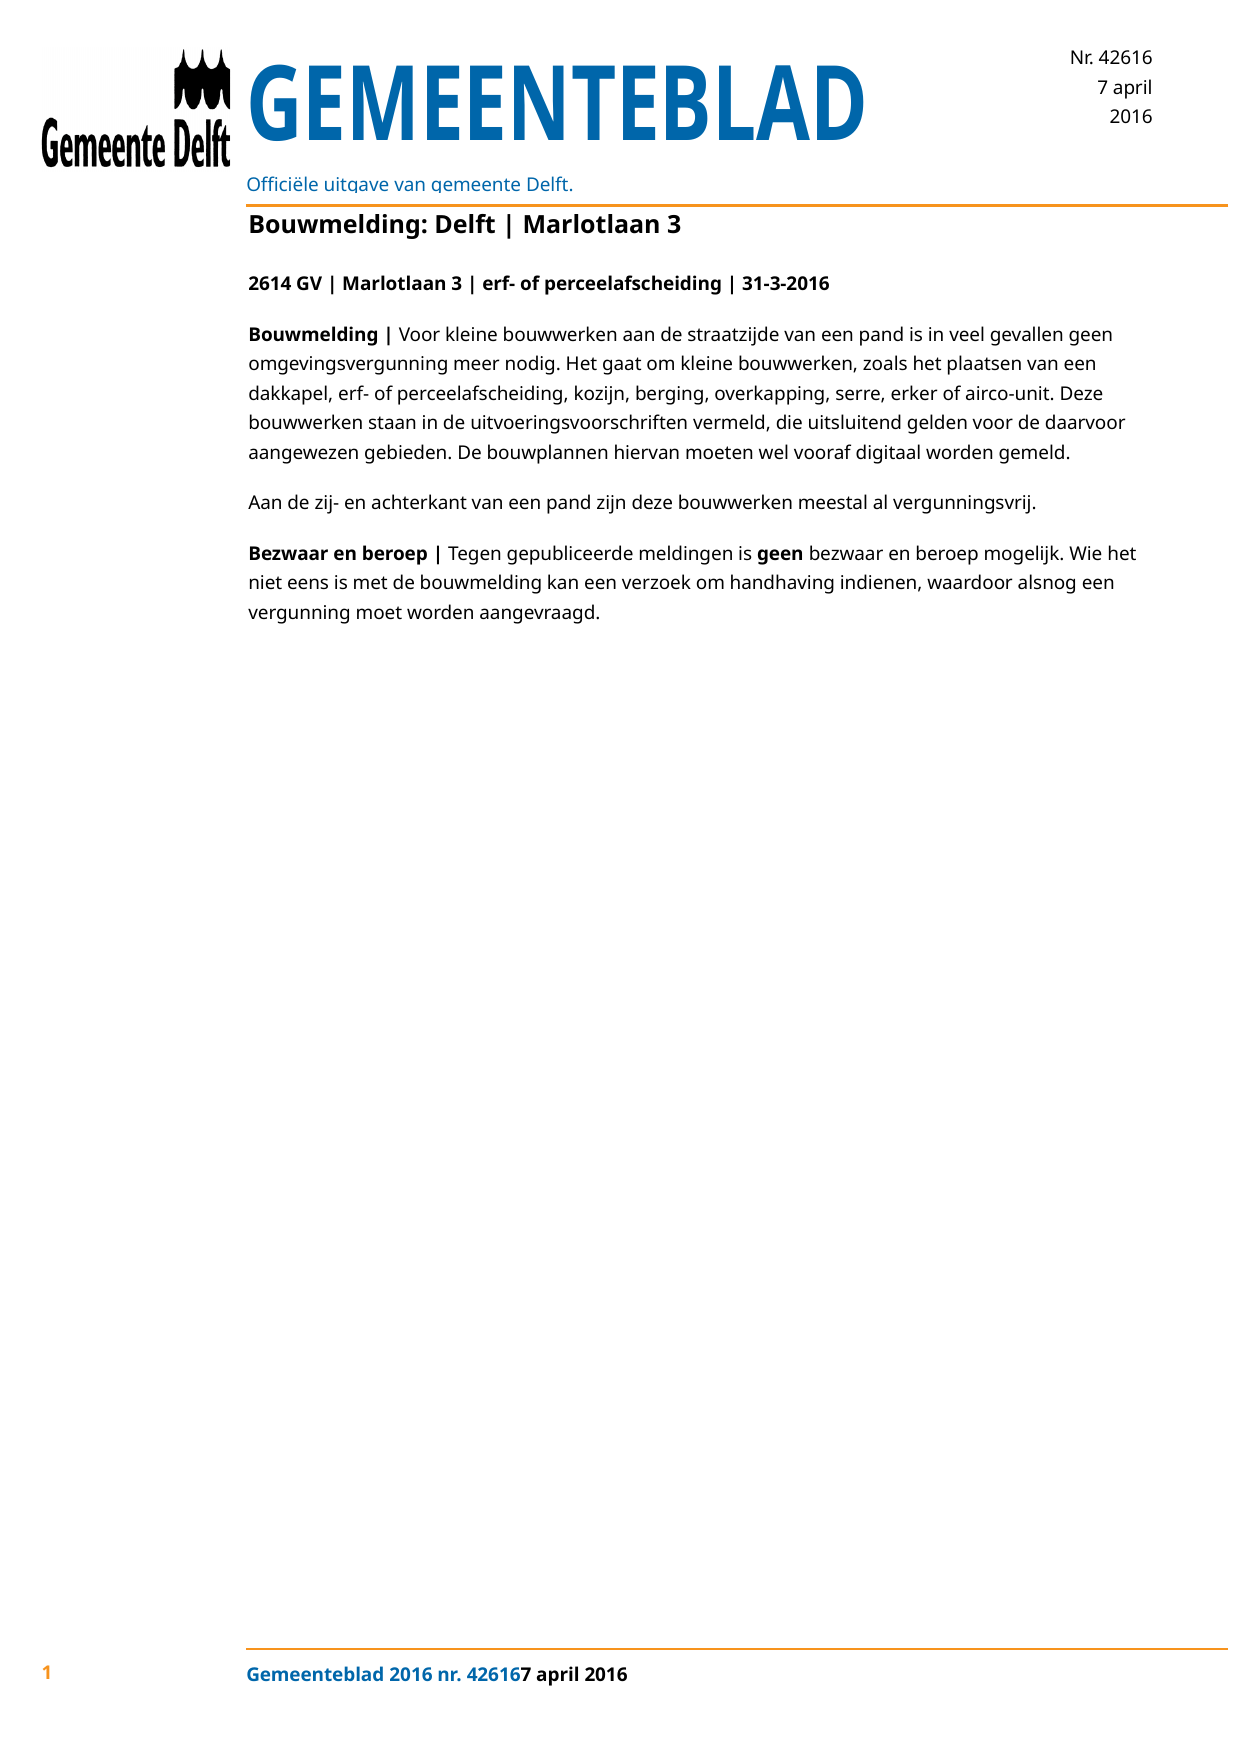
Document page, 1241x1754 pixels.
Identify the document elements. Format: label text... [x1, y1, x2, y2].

text Aan de zij- en achterkant van een pand zijn deze bouwwerken meestal al vergunningsvrij. [248, 489, 1152, 515]
picture [41, 47, 231, 172]
text Bouwmelding: Delft | Marlotlaan 3 [248, 207, 1152, 241]
text Bezwaar en beroep | Tegen gepubliceerde meldingen is geen bezwaar en beroep mogelijk. Wie het niet eens is met de bouwmelding kan een verzoek om handhaving indienen, waardoor alsnog een vergunning moet worden aangevraagd. [248, 540, 1152, 625]
text Bouwmelding | Voor kleine bouwwerken aan de straatzijde van een pand is in veel gevallen geen omgevingsvergunning meer nodig. Het gaat om kleine bouwwerken, zoals het plaatsen van een dakkapel, erf- of perceelafscheiding, kozijn, berging, overkapping, serre, erker of airco-unit. Deze bouwwerken staan in de uitvoeringsvoorschriften vermeld, die uitsluitend gelden voor de daarvoor aangewezen gebieden. De bouwplannen hiervan moeten wel vooraf digitaal worden gemeld. [248, 321, 1152, 465]
text 2614 GV | Marlotlaan 3 | erf- of perceelafscheiding | 31-3-2016 [248, 270, 1152, 296]
